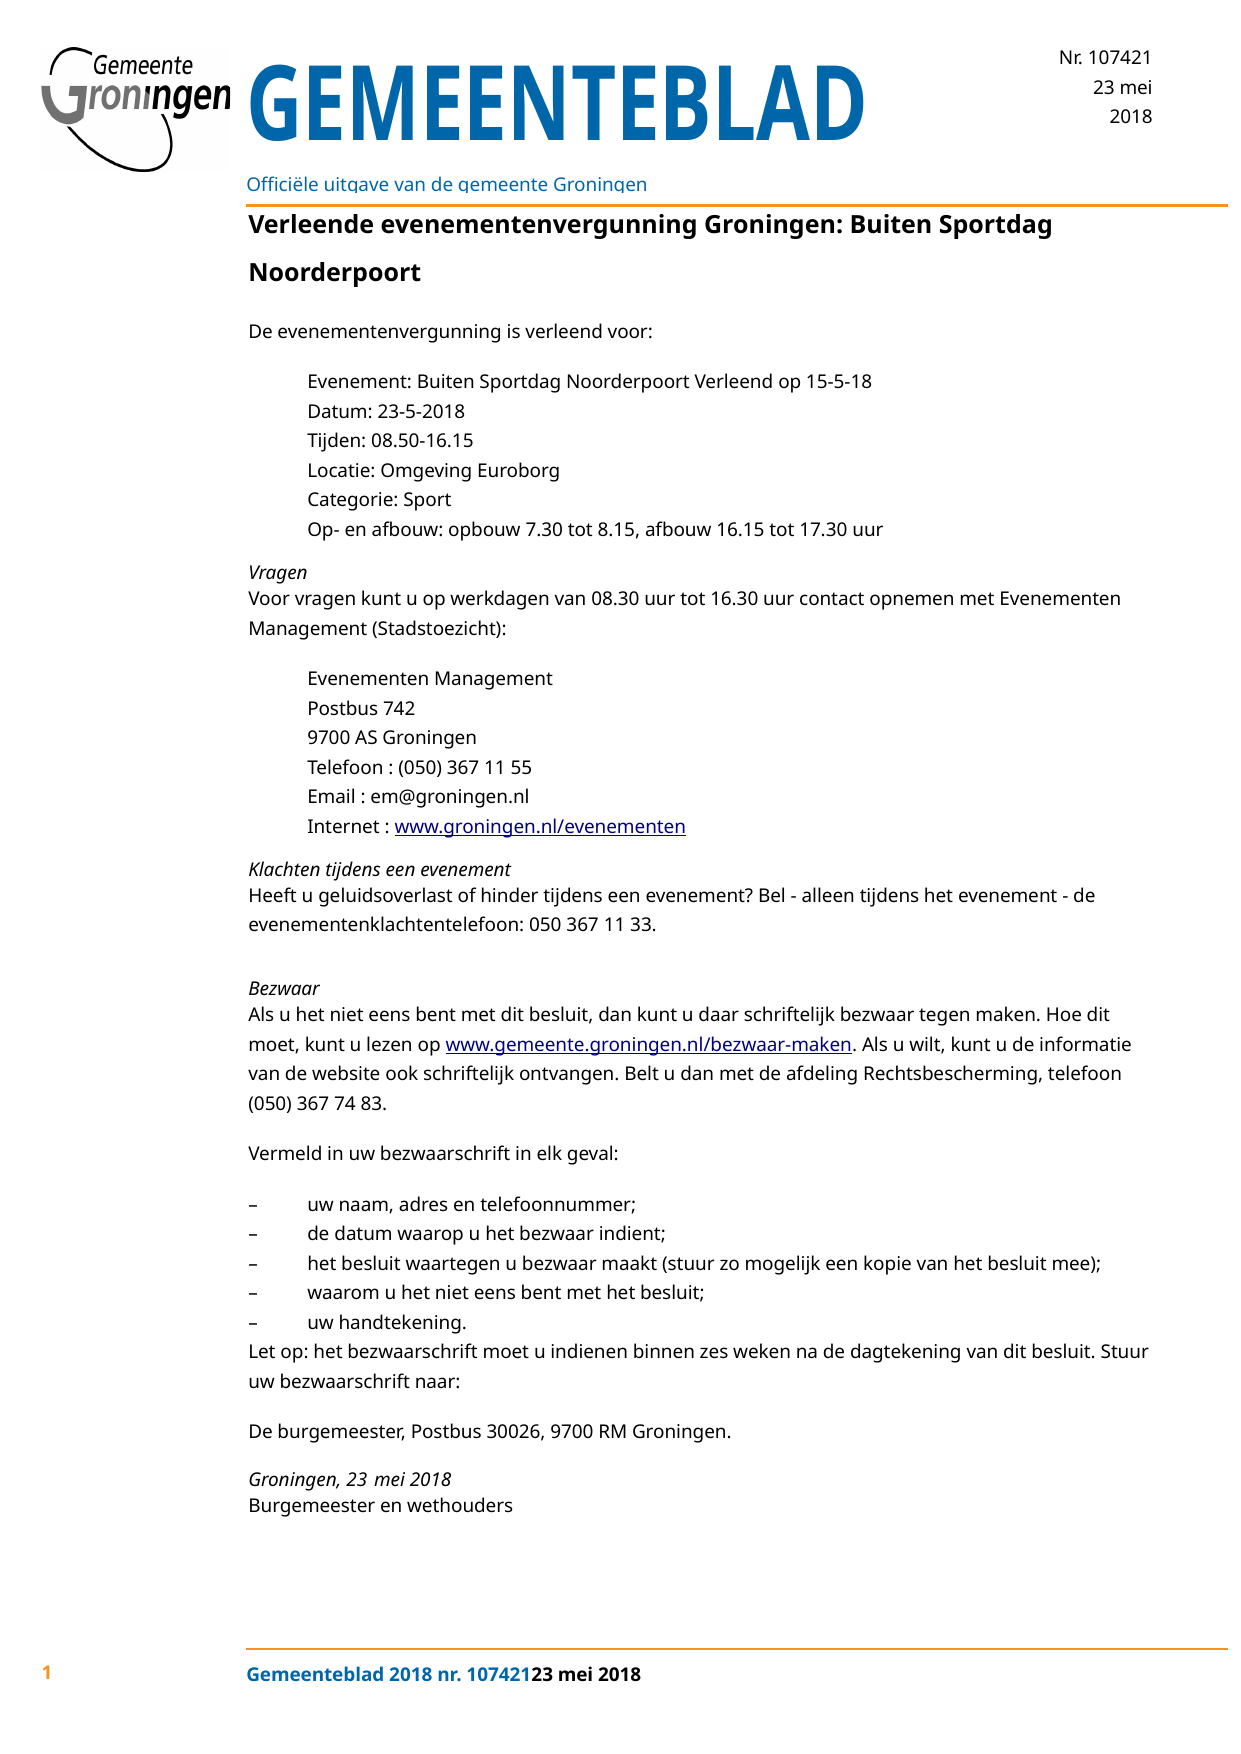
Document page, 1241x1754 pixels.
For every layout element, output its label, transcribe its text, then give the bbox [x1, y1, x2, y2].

text Voor vragen kunt u op werkdagen van 08.30 uur tot 16.30 uur contact opnemen met Evenementen Management (Stadstoezicht): [248, 585, 1152, 640]
list uw handtekening. [248, 1309, 1152, 1335]
text De burgemeester, Postbus 30026, 9700 RM Groningen. [248, 1419, 1152, 1444]
text Als u het niet eens bent met dit besluit, dan kunt u daar schriftelijk bezwaar tegen maken. Hoe dit moet, kunt u lezen op www.gemeente.groningen.nl/bezwaar-maken. Als u wilt, kunt u de informatie van de website ook schriftelijk ontvangen. Belt u dan met de afdeling Rechtsbescherming, telefoon (050) 367 74 83. [248, 1001, 1152, 1116]
list Categorie: Sport [248, 487, 1152, 512]
list Op- en afbouw: opbouw 7.30 tot 8.15, afbouw 16.15 tot 17.30 uur [248, 516, 1152, 542]
list Datum: 23-5-2018 [248, 398, 1152, 424]
text Bezwaar [248, 975, 1152, 1001]
text Verleende evenementenvergunning Groningen: Buiten Sportdag Noorderpoort [248, 207, 1152, 288]
list 9700 AS Groningen [248, 724, 1152, 750]
picture [41, 47, 231, 172]
list Evenement: Buiten Sportdag Noorderpoort Verleend op 15-5-18 [248, 368, 1152, 394]
text Burgemeester en wethouders [248, 1492, 1152, 1518]
list Postbus 742 [248, 695, 1152, 720]
text Let op: het bezwaarschrift moet u indienen binnen zes weken na de dagtekening van dit besluit. Stuur uw bezwaarschrift naar: [248, 1339, 1152, 1394]
list uw naam, adres en telefoonnummer; [248, 1191, 1152, 1216]
list het besluit waartegen u bezwaar maakt (stuur zo mogelijk een kopie van het besluit mee); [248, 1250, 1152, 1276]
text Klachten tijdens een evenement [248, 856, 1152, 882]
list Email : em@groningen.nl [248, 783, 1152, 809]
list de datum waarop u het bezwaar indient; [248, 1220, 1152, 1246]
text Vermeld in uw bezwaarschrift in elk geval: [248, 1140, 1152, 1166]
text De evenementenvergunning is verleend voor: [248, 318, 1152, 344]
list waarom u het niet eens bent met het besluit; [248, 1279, 1152, 1305]
list Telefoon : (050) 367 11 55 [248, 754, 1152, 779]
list Tijden: 08.50-16.15 [248, 427, 1152, 453]
text Heeft u geluidsoverlast of hinder tijdens een evenement? Bel - alleen tijdens het evenement - de evenementenklachtentelefoon: 050 367 11 33. [248, 882, 1152, 937]
list Locatie: Omgeving Euroborg [248, 457, 1152, 483]
text Vragen [248, 559, 1152, 585]
list Evenementen Management [248, 665, 1152, 691]
list Internet : www.groningen.nl/evenementen [248, 813, 1152, 839]
text Groningen, 23 mei 2018 [248, 1466, 1152, 1492]
